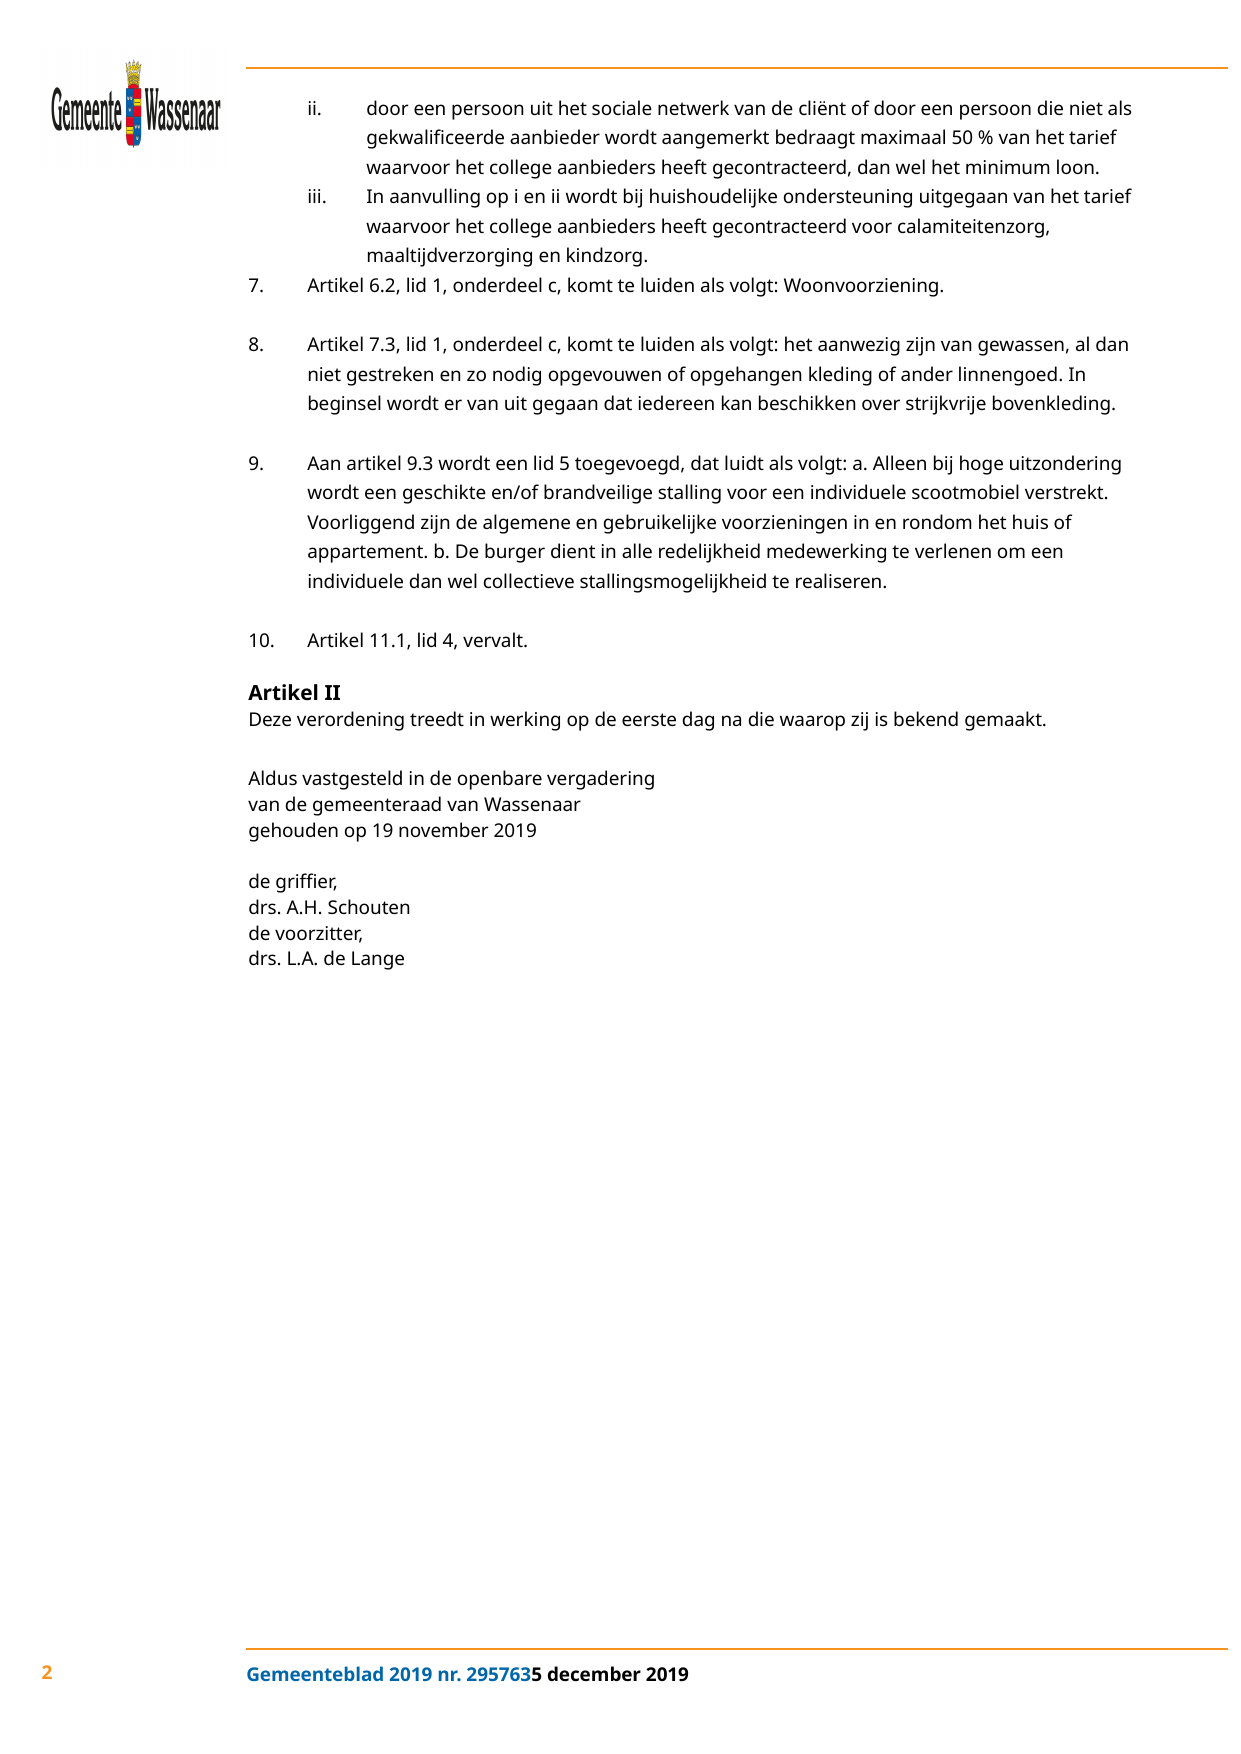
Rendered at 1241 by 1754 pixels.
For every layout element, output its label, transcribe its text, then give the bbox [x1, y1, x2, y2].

text Aldus vastgesteld in de openbare vergadering [248, 765, 1152, 791]
list Aan artikel 9.3 wordt een lid 5 toegevoegd, dat luidt als volgt: a. Alleen bij hoge uitzondering wordt een geschikte en/of brandveilige stalling voor een individuele scootmobiel verstrekt. Voorliggend zijn de algemene en gebruikelijke voorzieningen in en rondom het huis of appartement. b. De burger dient in alle redelijkheid medewerking te verlenen om een individuele dan wel collectieve stallingsmogelijkheid te realiseren. [248, 450, 1152, 594]
text Deze verordening treedt in werking op de eerste dag na die waarop zij is bekend gemaakt. [248, 706, 1152, 732]
text van de gemeenteraad van Wassenaar [248, 791, 1152, 817]
text de voorzitter, [248, 920, 1152, 945]
text drs. A.H. Schouten [248, 894, 1152, 920]
list Artikel 7.3, lid 1, onderdeel c, komt te luiden als volgt: het aanwezig zijn van gewassen, al dan niet gestreken en zo nodig opgevouwen of opgehangen kleding of ander linnengoed. In beginsel wordt er van uit gegaan dat iedereen kan beschikken over strijkvrije bovenkleding. [248, 331, 1152, 416]
text drs. L.A. de Lange [248, 945, 1152, 971]
list door een persoon uit het sociale netwerk van de cliënt of door een persoon die niet als gekwalificeerde aanbieder wordt aangemerkt bedraagt maximaal 50 % van het tarief waarvoor het college aanbieders heeft gecontracteerd, dan wel het minimum loon. [307, 95, 1152, 180]
text gehouden op 19 november 2019 [248, 817, 1152, 842]
list Artikel 6.2, lid 1, onderdeel c, komt te luiden als volgt: Woonvoorziening. [248, 272, 1152, 298]
text Artikel II [248, 678, 1152, 706]
text de griffier, [248, 868, 1152, 894]
list In aanvulling op i en ii wordt bij huishoudelijke ondersteuning uitgegaan van het tarief waarvoor het college aanbieders heeft gecontracteerd voor calamiteitenzorg, maaltijdverzorging en kindzorg. [307, 183, 1152, 268]
list Artikel 11.1, lid 4, vervalt. [248, 627, 1152, 653]
picture [41, 47, 231, 172]
